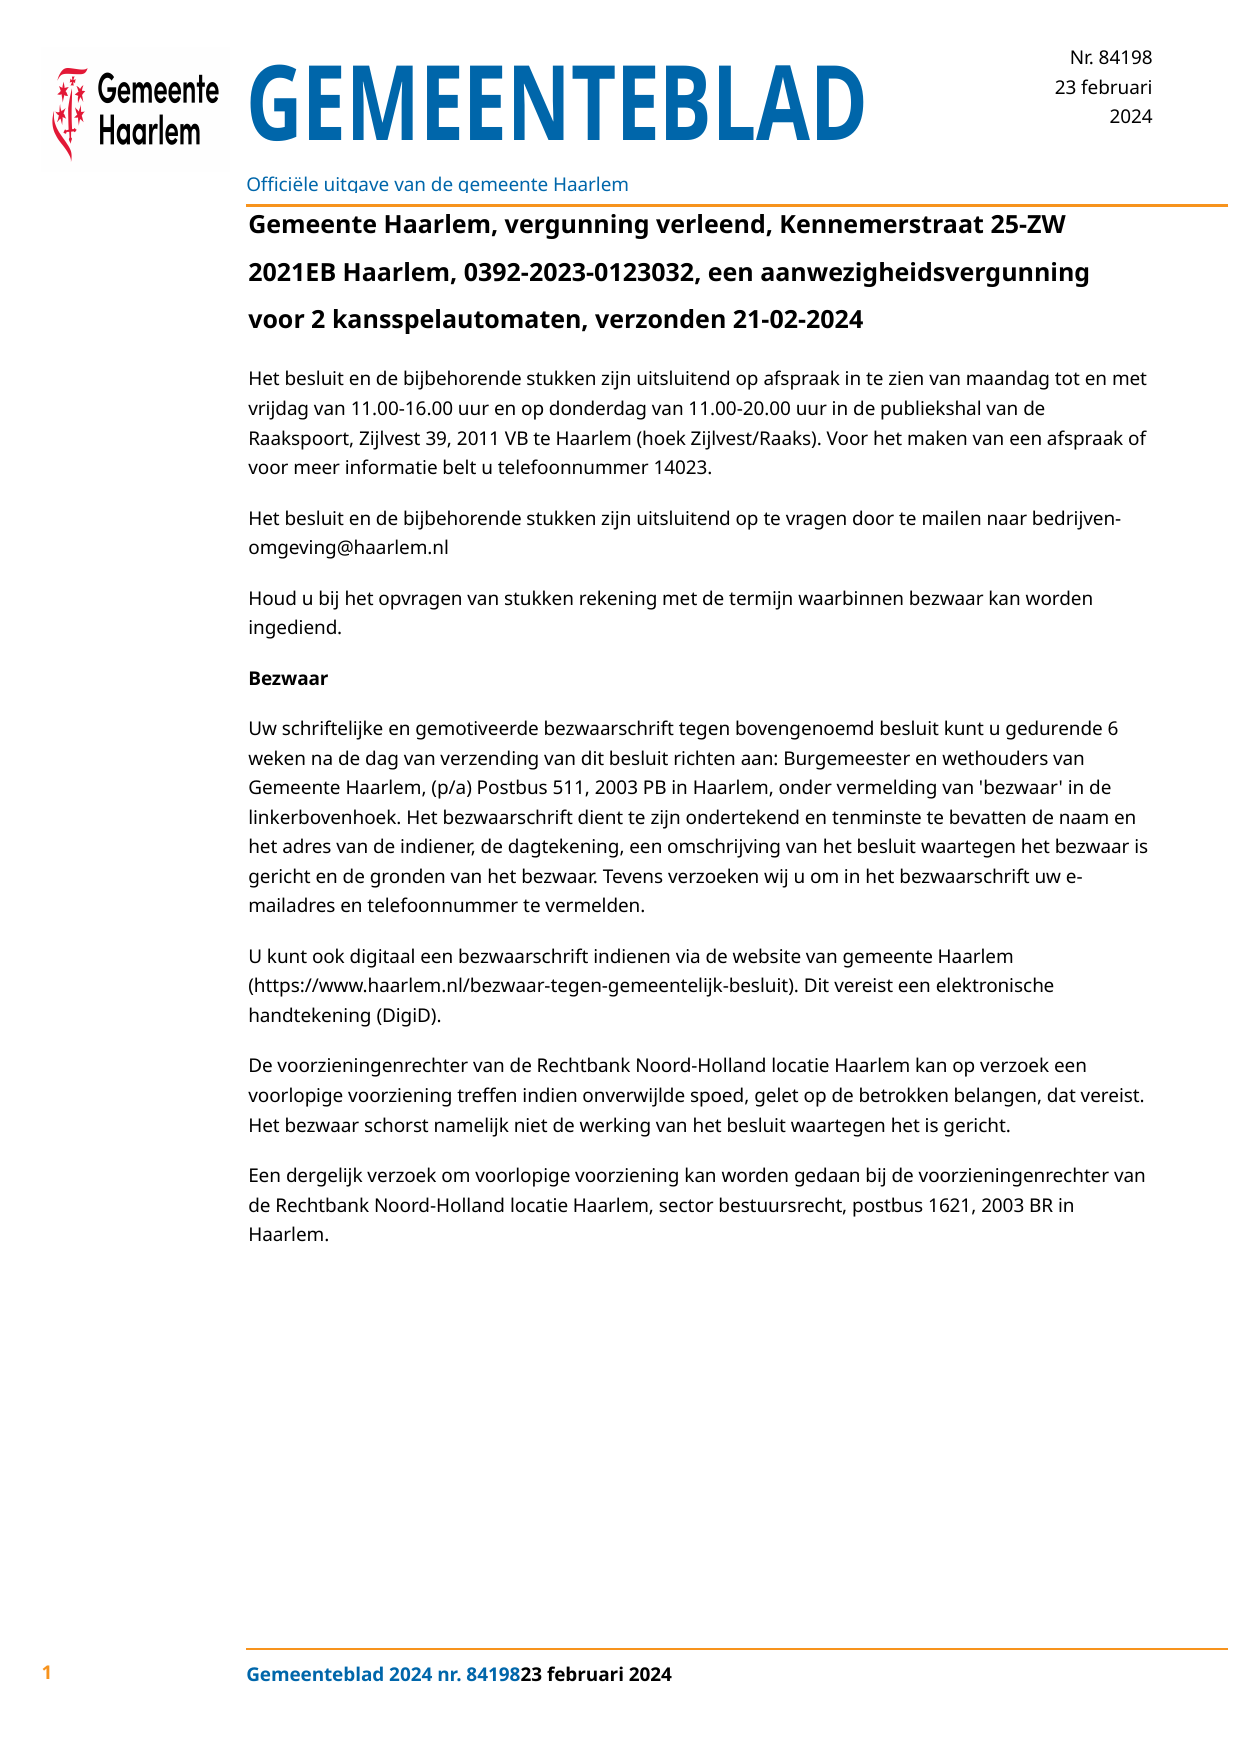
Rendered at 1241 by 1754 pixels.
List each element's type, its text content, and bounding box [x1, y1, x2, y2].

text U kunt ook digitaal een bezwaarschrift indienen via de website van gemeente Haarlem (https://www.haarlem.nl/bezwaar-tegen-gemeentelijk-besluit). Dit vereist een elektronische handtekening (DigiD). [248, 943, 1152, 1028]
text Het besluit en de bijbehorende stukken zijn uitsluitend op te vragen door te mailen naar bedrijven-omgeving@haarlem.nl [248, 505, 1152, 560]
text Een dergelijk verzoek om voorlopige voorziening kan worden gedaan bij de voorzieningenrechter van de Rechtbank Noord-Holland locatie Haarlem, sector bestuursrecht, postbus 1621, 2003 BR in Haarlem. [248, 1162, 1152, 1247]
text Houd u bij het opvragen van stukken rekening met de termijn waarbinnen bezwaar kan worden ingediend. [248, 585, 1152, 640]
text Het besluit en de bijbehorende stukken zijn uitsluitend op afspraak in te zien van maandag tot en met vrijdag van 11.00-16.00 uur en op donderdag van 11.00-20.00 uur in de publiekshal van de Raakspoort, Zijlvest 39, 2011 VB te Haarlem (hoek Zijlvest/Raaks). Voor het maken van een afspraak of voor meer informatie belt u telefoonnummer 14023. [248, 366, 1152, 480]
picture [41, 47, 231, 172]
text Bezwaar [248, 665, 1152, 690]
text Uw schriftelijke en gemotiveerde bezwaarschrift tegen bovengenoemd besluit kunt u gedurende 6 weken na de dag van verzending van dit besluit richten aan: Burgemeester en wethouders van Gemeente Haarlem, (p/a) Postbus 511, 2003 PB in Haarlem, onder vermelding van 'bezwaar' in de linkerbovenhoek. Het bezwaarschrift dient te zijn ondertekend en tenminste te bevatten de naam en het adres van de indiener, de dagtekening, een omschrijving van het besluit waartegen het bezwaar is gericht en de gronden van het bezwaar. Tevens verzoeken wij u om in het bezwaarschrift uw e-mailadres en telefoonnummer te vermelden. [248, 715, 1152, 918]
text Gemeente Haarlem, vergunning verleend, Kennemerstraat 25-ZW 2021EB Haarlem, 0392-2023-0123032, een aanwezigheidsvergunning voor 2 kansspelautomaten, verzonden 21-02-2024 [248, 207, 1152, 336]
text De voorzieningenrechter van de Rechtbank Noord-Holland locatie Haarlem kan op verzoek een voorlopige voorziening treffen indien onverwijlde spoed, gelet op de betrokken belangen, dat vereist. Het bezwaar schorst namelijk niet de werking van het besluit waartegen het is gericht. [248, 1053, 1152, 1137]
